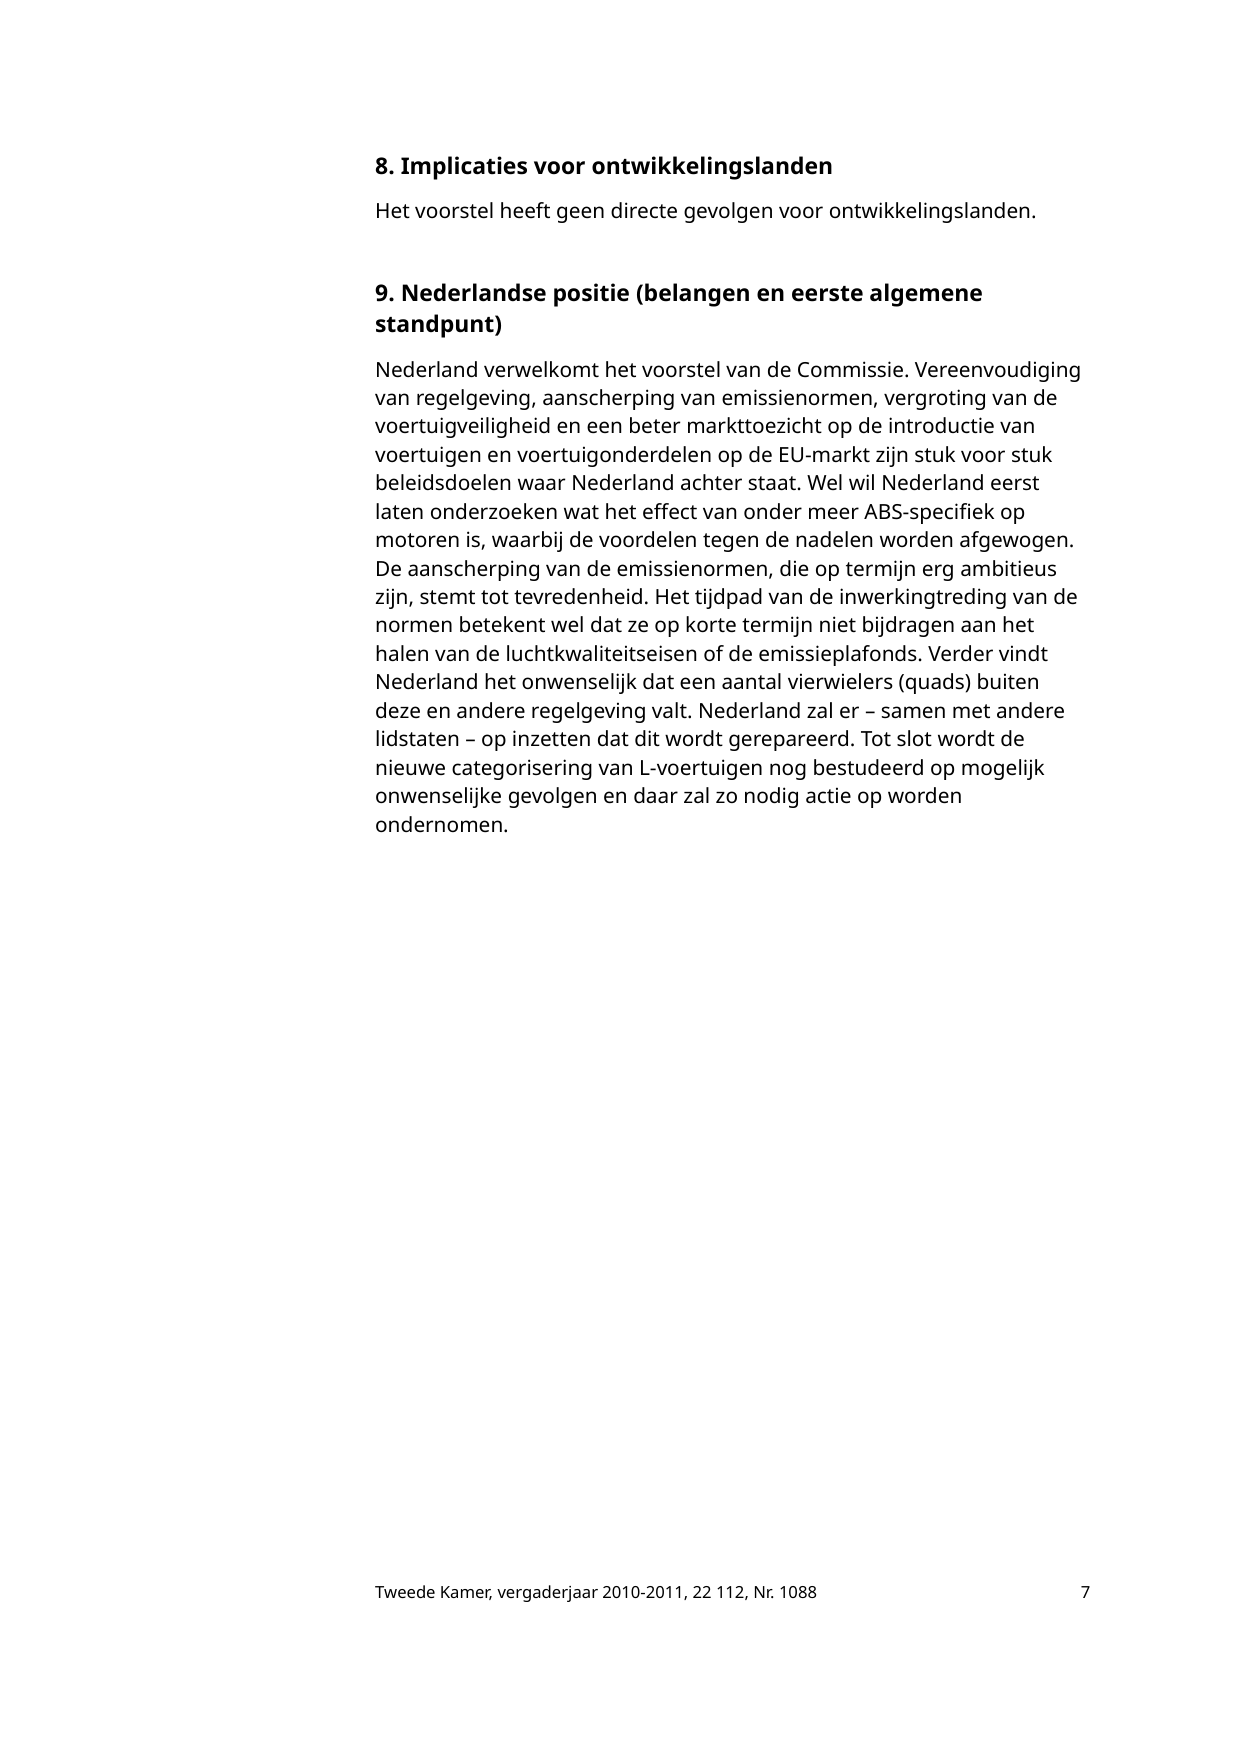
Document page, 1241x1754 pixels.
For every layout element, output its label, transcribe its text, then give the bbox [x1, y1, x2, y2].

subtitle 9. Nederlandse positie (belangen en eerste algemene standpunt) [375, 277, 1090, 340]
text Nederland verwelkomt het voorstel van de Commissie. Vereenvoudiging van regelgeving, aanscherping van emissienormen, vergroting van de voertuigveiligheid en een beter markttoezicht op de introductie van voertuigen en voertuigonderdelen op de EU-markt zijn stuk voor stuk beleidsdoelen waar Nederland achter staat. Wel wil Nederland eerst laten onderzoeken wat het effect van onder meer ABS-specifiek op motoren is, waarbij de voordelen tegen de nadelen worden afgewogen. De aanscherping van de emissienormen, die op termijn erg ambitieus zijn, stemt tot tevredenheid. Het tijdpad van de inwerkingtreding van de normen betekent wel dat ze op korte termijn niet bijdragen aan het halen van de luchtkwaliteitseisen of de emissieplafonds. Verder vindt Nederland het onwenselijk dat een aantal vierwielers (quads) buiten deze en andere regelgeving valt. Nederland zal er – samen met andere lidstaten – op inzetten dat dit wordt gerepareerd. Tot slot wordt de nieuwe categorisering van L-voertuigen nog bestudeerd op mogelijk onwenselijke gevolgen en daar zal zo nodig actie op worden ondernomen. [375, 355, 1090, 838]
text Het voorstel heeft geen directe gevolgen voor ontwikkelingslanden. [375, 196, 1090, 225]
subtitle 8. Implicaties voor ontwikkelingslanden [375, 150, 1090, 181]
